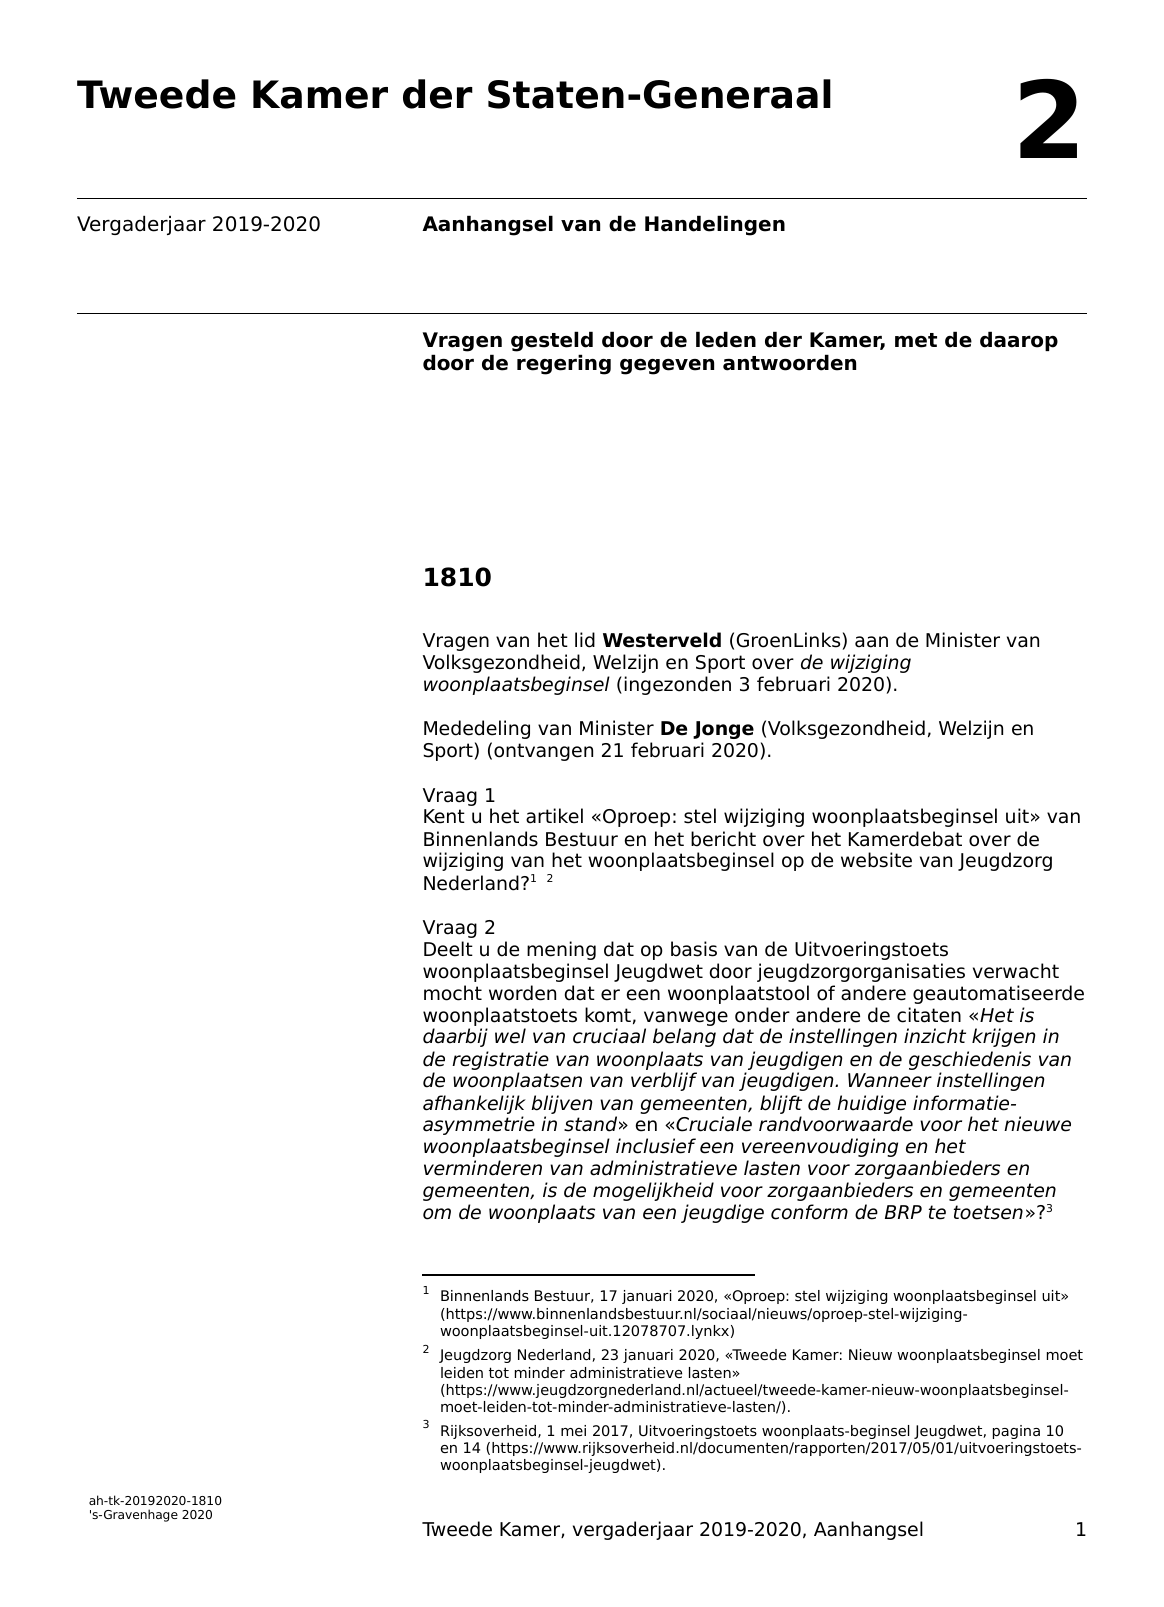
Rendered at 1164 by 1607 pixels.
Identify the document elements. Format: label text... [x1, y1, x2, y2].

text Rijksoverheid, 1 mei 2017, Uitvoeringstoets woonplaats-beginsel Jeugdwet, pagina 10 en 14 (https://www.rijksoverheid.nl/documenten/rapporten/2017/05/01/uitvoeringstoets-woonplaatsbeginsel-jeugdwet). [422, 1418, 1087, 1474]
text Kent u het artikel «Oproep: stel wijziging woonplaatsbeginsel uit» van Binnenlands Bestuur en het bericht over het Kamerdebat over de wijziging van het woonplaatsbeginsel op de website van Jeugdzorg Nederland? [422, 806, 1087, 894]
text Vragen van het lid Westerveld (GroenLinks) aan de Minister van Volksgezondheid, Welzijn en Sport over de wijziging woonplaatsbeginsel (ingezonden 3 februari 2020). [422, 630, 1087, 696]
text 's-Gravenhage 2020 [88, 1508, 323, 1522]
text Mededeling van Minister De Jonge (Volksgezondheid, Welzijn en Sport) (ontvangen 21 februari 2020). [422, 718, 1087, 762]
table_header 2 [886, 59, 1087, 198]
text Jeugdzorg Nederland, 23 januari 2020, «Tweede Kamer: Nieuw woonplaatsbeginsel moet leiden tot minder administratieve lasten» (https://www.jeugdzorgnederland.nl/actueel/tweede-kamer-nieuw-woonplaatsbeginsel-moet-leiden-tot-minder-administratieve-lasten/). [422, 1343, 1087, 1416]
table_cell [77, 314, 422, 375]
table_cell Vragen gesteld door de leden der Kamer, met de daarop door de regering gegeven antwoorden [422, 314, 1087, 375]
text 1810 [422, 563, 1087, 592]
text ah-tk-20192020-1810 [88, 1494, 323, 1508]
text Deelt u de mening dat op basis van de Uitvoeringstoets woonplaatsbeginsel Jeugdwet door jeugdzorgorganisaties verwacht mocht worden dat er een woonplaatstool of andere geautomatiseerde woonplaatstoets komt, vanwege onder andere de citaten «Het is daarbij wel van cruciaal belang dat de instellingen inzicht krijgen in de registratie van woonplaats van jeugdigen en de geschiedenis van de woonplaatsen van verblijf van jeugdigen. Wanneer instellingen afhankelijk blijven van gemeenten, blijft de huidige informatie-asymmetrie in stand» en «Cruciale randvoorwaarde voor het nieuwe woonplaatsbeginsel inclusief een vereenvoudiging en het verminderen van administratieve lasten voor zorgaanbieders en gemeenten, is de mogelijkheid voor zorgaanbieders en gemeenten om de woonplaats van een jeugdige conform de BRP te toetsen»? [422, 938, 1087, 1224]
table_header Tweede Kamer der Staten-Generaal [77, 59, 886, 198]
table_cell Vergaderjaar 2019-2020 [77, 199, 422, 313]
table_cell Aanhangsel van de Handelingen [422, 199, 1087, 313]
text Vraag 1 [422, 784, 1087, 806]
text Vraag 2 [422, 917, 1087, 938]
text Binnenlands Bestuur, 17 januari 2020, «Oproep: stel wijziging woonplaatsbeginsel uit» (https://www.binnenlandsbestuur.nl/sociaal/nieuws/oproep-stel-wijziging-woonplaatsbeginsel-uit.12078707.lynkx) [422, 1284, 1087, 1340]
